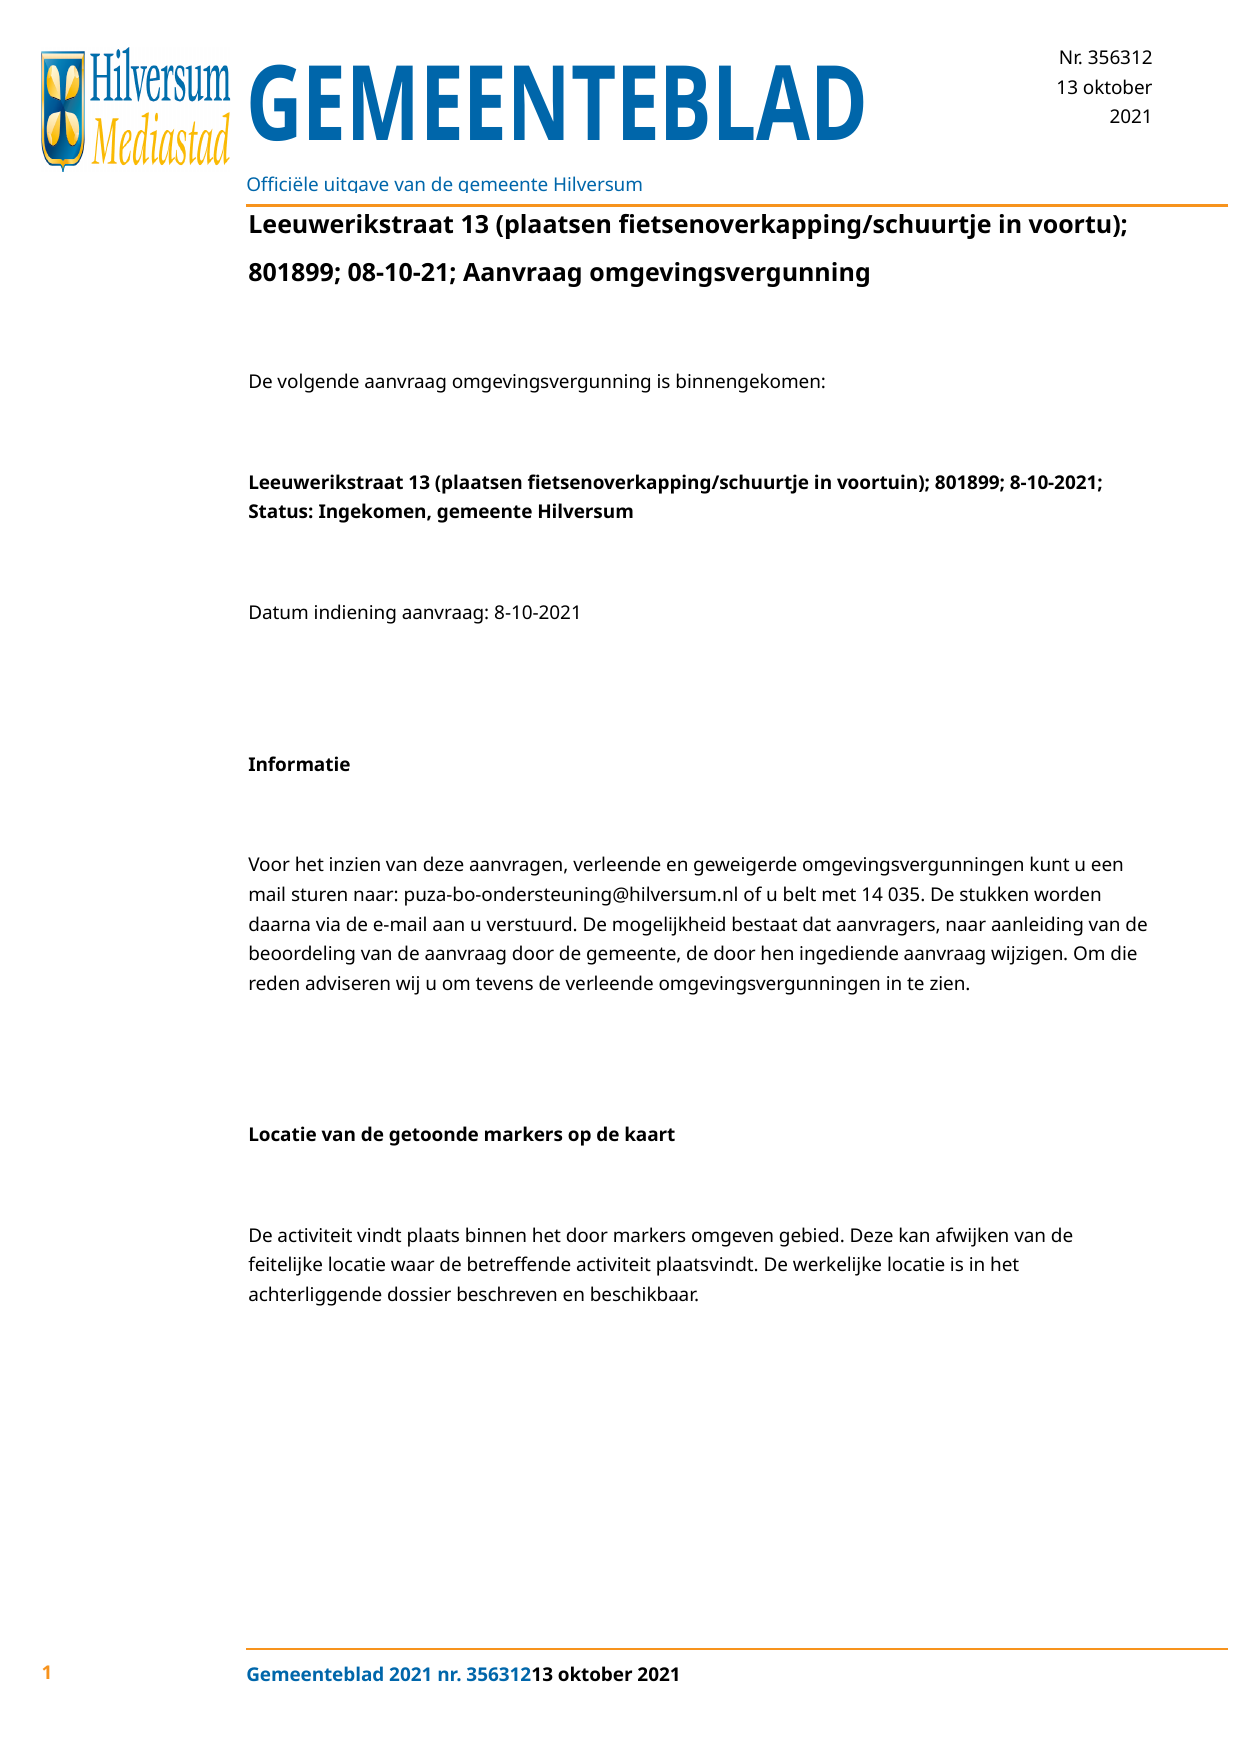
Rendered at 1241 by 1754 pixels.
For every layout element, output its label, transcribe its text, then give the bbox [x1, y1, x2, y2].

text Datum indiening aanvraag: 8-10-2021 [248, 599, 1152, 625]
text De volgende aanvraag omgevingsvergunning is binnengekomen: [248, 368, 1152, 394]
text De activiteit vindt plaats binnen het door markers omgeven gebied. Deze kan afwijken van de feitelijke locatie waar de betreffende activiteit plaatsvindt. De werkelijke locatie is in het achterliggende dossier beschreven en beschikbaar. [248, 1222, 1152, 1307]
picture [41, 47, 231, 172]
text Voor het inzien van deze aanvragen, verleende en geweigerde omgevingsvergunningen kunt u een mail sturen naar: puza-bo-ondersteuning@hilversum.nl of u belt met 14 035. De stukken worden daarna via de e-mail aan u verstuurd. De mogelijkheid bestaat dat aanvragers, naar aanleiding van de beoordeling van de aanvraag door de gemeente, de door hen ingediende aanvraag wijzigen. Om die reden adviseren wij u om tevens de verleende omgevingsvergunningen in te zien. [248, 852, 1152, 996]
text Locatie van de getoonde markers op de kaart [248, 1121, 1152, 1147]
text Leeuwerikstraat 13 (plaatsen fietsenoverkapping/schuurtje in voortu); 801899; 08-10-21; Aanvraag omgevingsvergunning [248, 207, 1152, 288]
text Leeuwerikstraat 13 (plaatsen fietsenoverkapping/schuurtje in voortuin); 801899; 8-10-2021; Status: Ingekomen, gemeente Hilversum [248, 469, 1152, 524]
text Informatie [248, 751, 1152, 777]
